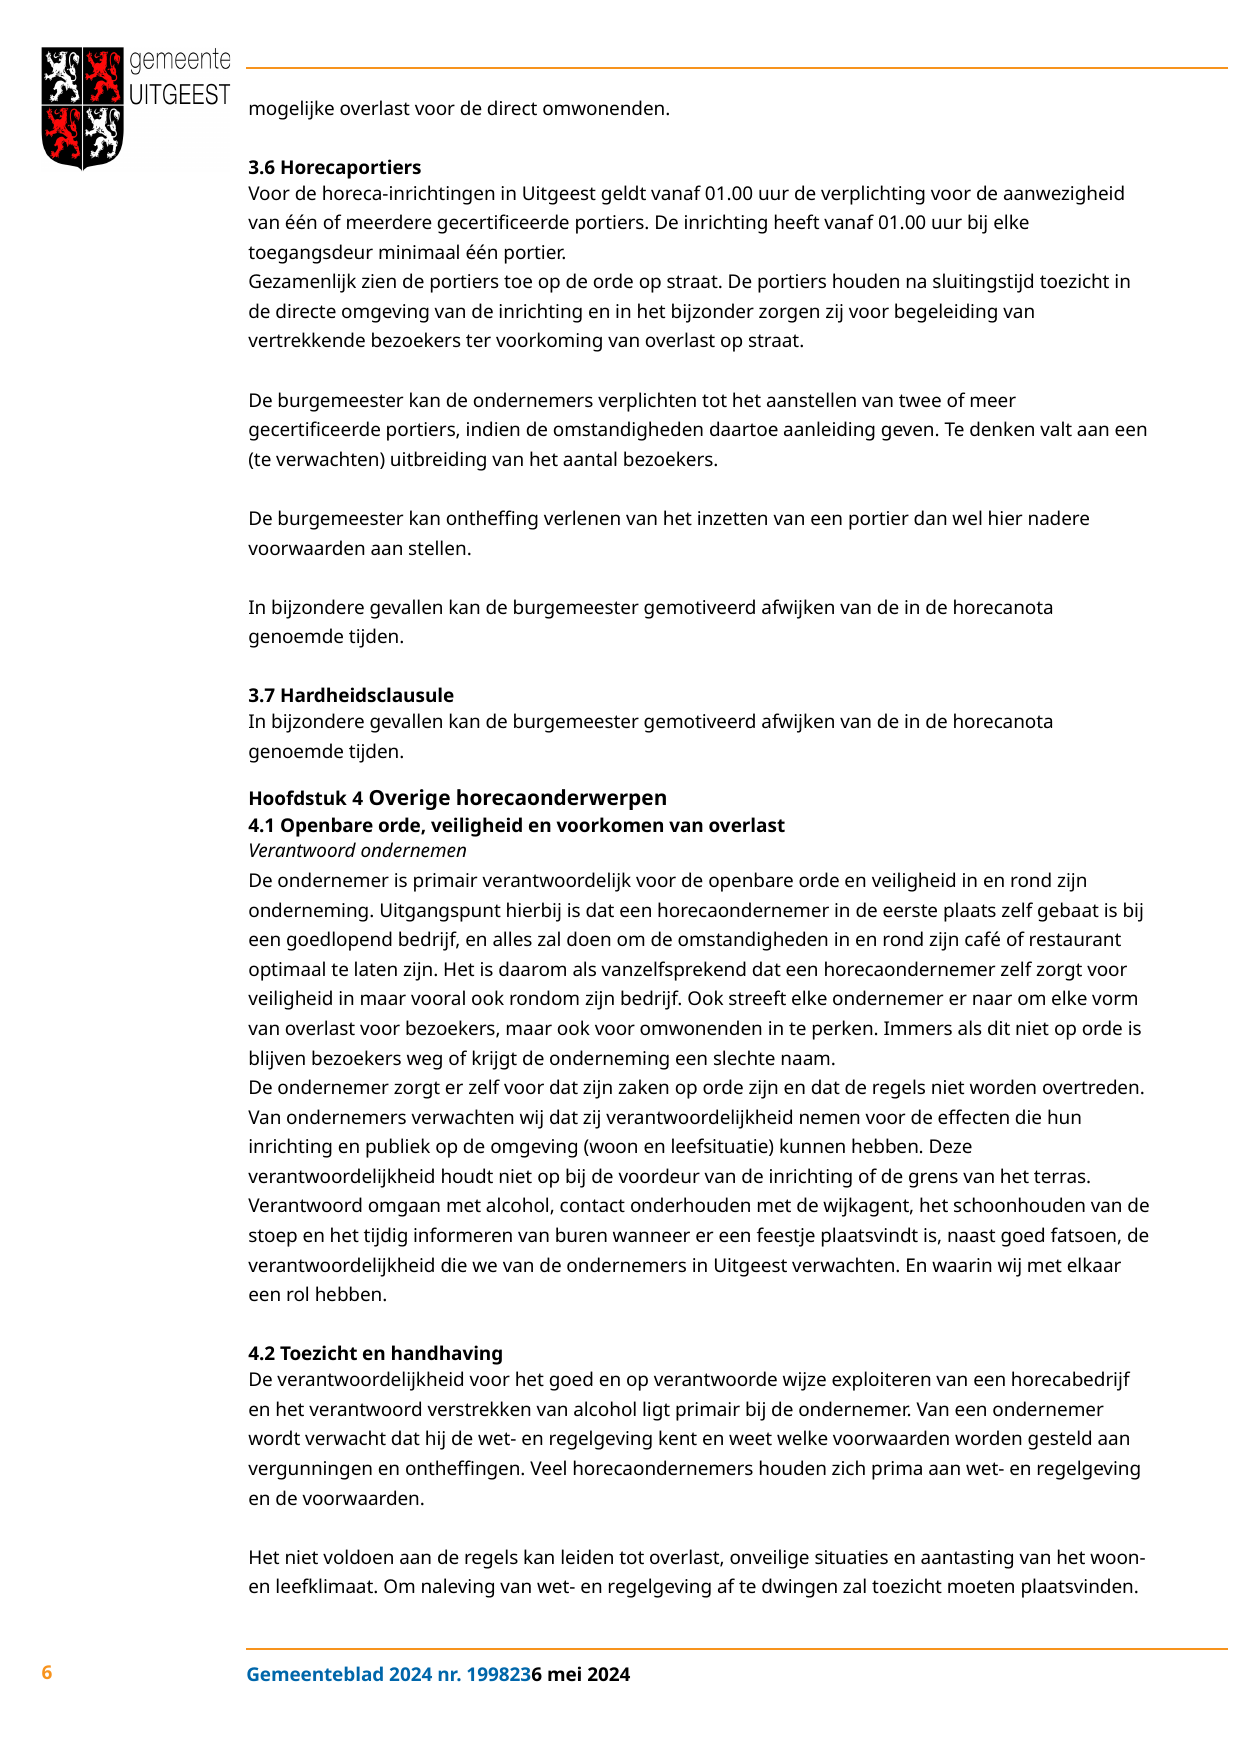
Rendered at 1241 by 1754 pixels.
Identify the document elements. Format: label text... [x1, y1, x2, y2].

text In bijzondere gevallen kan de burgemeester gemotiveerd afwijken van de in de horecanota genoemde tijden. [248, 708, 1152, 764]
text De ondernemer zorgt er zelf voor dat zijn zaken op orde zijn en dat de regels niet worden overtreden. Van ondernemers verwachten wij dat zij verantwoordelijkheid nemen voor de effecten die hun inrichting en publiek op de omgeving (woon en leefsituatie) kunnen hebben. Deze verantwoordelijkheid houdt niet op bij de voordeur van de inrichting of de grens van het terras. Verantwoord omgaan met alcohol, contact onderhouden met de wijkagent, het schoonhouden van de stoep en het tijdig informeren van buren wanneer er een feestje plaatsvindt is, naast goed fatsoen, de verantwoordelijkheid die we van de ondernemers in Uitgeest verwachten. En waarin wij met elkaar een rol hebben. [248, 1074, 1152, 1307]
text 4.1 Openbare orde, veiligheid en voorkomen van overlast [248, 812, 1152, 838]
text De burgemeester kan ontheffing verlenen van het inzetten van een portier dan wel hier nadere voorwaarden aan stellen. [248, 505, 1152, 560]
text De verantwoordelijkheid voor het goed en op verantwoorde wijze exploiteren van een horecabedrijf en het verantwoord verstrekken van alcohol ligt primair bij de ondernemer. Van een ondernemer wordt verwacht dat hij de wet- en regelgeving kent en weet welke voorwaarden worden gesteld aan vergunningen en ontheffingen. Veel horecaondernemers houden zich prima aan wet- en regelgeving en de voorwaarden. [248, 1366, 1152, 1510]
text 4.2 Toezicht en handhaving [248, 1341, 1152, 1366]
text 3.7 Hardheidsclausule [248, 683, 1152, 708]
text mogelijke overlast voor de direct omwonenden. [248, 95, 1152, 121]
text Voor de horeca-inrichtingen in Uitgeest geldt vanaf 01.00 uur de verplichting voor de aanwezigheid van één of meerdere gecertificeerde portiers. De inrichting heeft vanaf 01.00 uur bij elke toegangsdeur minimaal één portier. [248, 180, 1152, 264]
picture [41, 47, 231, 172]
text De ondernemer is primair verantwoordelijk voor de openbare orde en veiligheid in en rond zijn onderneming. Uitgangspunt hierbij is dat een horecaondernemer in de eerste plaats zelf gebaat is bij een goedlopend bedrijf, en alles zal doen om de omstandigheden in en rond zijn café of restaurant optimaal te laten zijn. Het is daarom als vanzelfsprekend dat een horecaondernemer zelf zorgt voor veiligheid in maar vooral ook rondom zijn bedrijf. Ook streeft elke ondernemer er naar om elke vorm van overlast voor bezoekers, maar ook voor omwonenden in te perken. Immers als dit niet op orde is blijven bezoekers weg of krijgt de onderneming een slechte naam. [248, 867, 1152, 1071]
text In bijzondere gevallen kan de burgemeester gemotiveerd afwijken van de in de horecanota genoemde tijden. [248, 594, 1152, 649]
text Verantwoord ondernemen [248, 838, 1152, 863]
text Hoofdstuk 4 Overige horecaonderwerpen [248, 783, 1152, 812]
text Het niet voldoen aan de regels kan leiden tot overlast, onveilige situaties en aantasting van het woon- en leefklimaat. Om naleving van wet- en regelgeving af te dwingen zal toezicht moeten plaatsvinden. [248, 1544, 1152, 1599]
text Gezamenlijk zien de portiers toe op de orde op straat. De portiers houden na sluitingstijd toezicht in de directe omgeving van de inrichting en in het bijzonder zorgen zij voor begeleiding van vertrekkende bezoekers ter voorkoming van overlast op straat. [248, 268, 1152, 353]
text De burgemeester kan de ondernemers verplichten tot het aanstellen van twee of meer gecertificeerde portiers, indien de omstandigheden daartoe aanleiding geven. Te denken valt aan een (te verwachten) uitbreiding van het aantal bezoekers. [248, 387, 1152, 472]
text 3.6 Horecaportiers [248, 154, 1152, 180]
